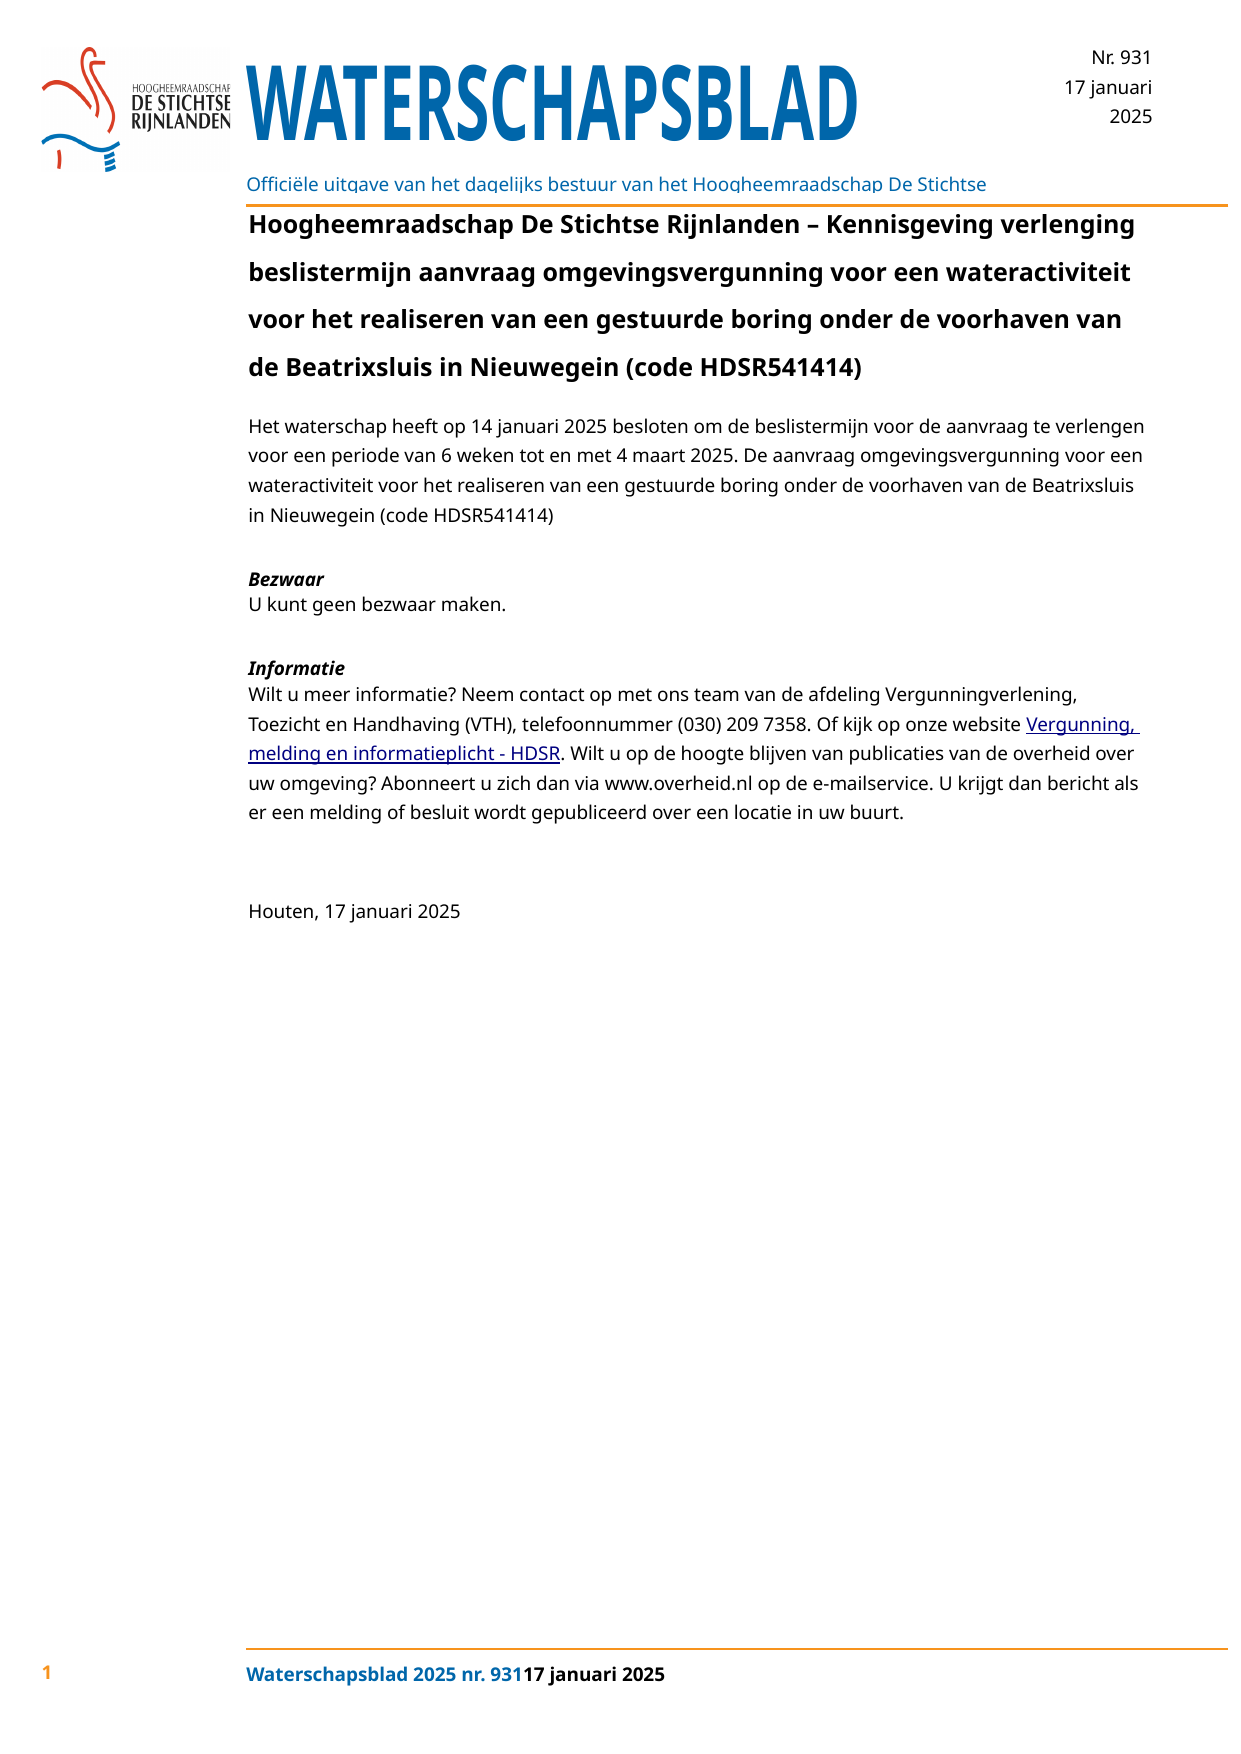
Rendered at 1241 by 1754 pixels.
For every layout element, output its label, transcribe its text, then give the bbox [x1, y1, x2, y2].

text Houten, 17 januari 2025 [248, 898, 1152, 923]
text Het waterschap heeft op 14 januari 2025 besloten om de beslistermijn voor de aanvraag te verlengen voor een periode van 6 weken tot en met 4 maart 2025. De aanvraag omgevingsvergunning voor een wateractiviteit voor het realiseren van een gestuurde boring onder de voorhaven van de Beatrixsluis in Nieuwegein (code HDSR541414) [248, 413, 1152, 528]
text Hoogheemraadschap De Stichtse Rijnlanden – Kennisgeving verlenging beslistermijn aanvraag omgevingsvergunning voor een wateractiviteit voor het realiseren van een gestuurde boring onder de voorhaven van de Beatrixsluis in Nieuwegein (code HDSR541414) [248, 207, 1152, 384]
picture [41, 47, 231, 172]
text Wilt u meer informatie? Neem contact op met ons team van de afdeling Vergunningverlening, Toezicht en Handhaving (VTH), telefoonnummer (030) 209 7358. Of kijk op onze website Vergunning, melding en informatieplicht - HDSR. Wilt u op de hoogte blijven van publicaties van de overheid over uw omgeving? Abonneert u zich dan via www.overheid.nl op de e-mailservice. U krijgt dan bericht als er een melding of besluit wordt gepubliceerd over een locatie in uw buurt. [248, 681, 1152, 825]
text U kunt geen bezwaar maken. [248, 592, 1152, 617]
text Bezwaar [248, 566, 1152, 592]
text Informatie [248, 656, 1152, 681]
